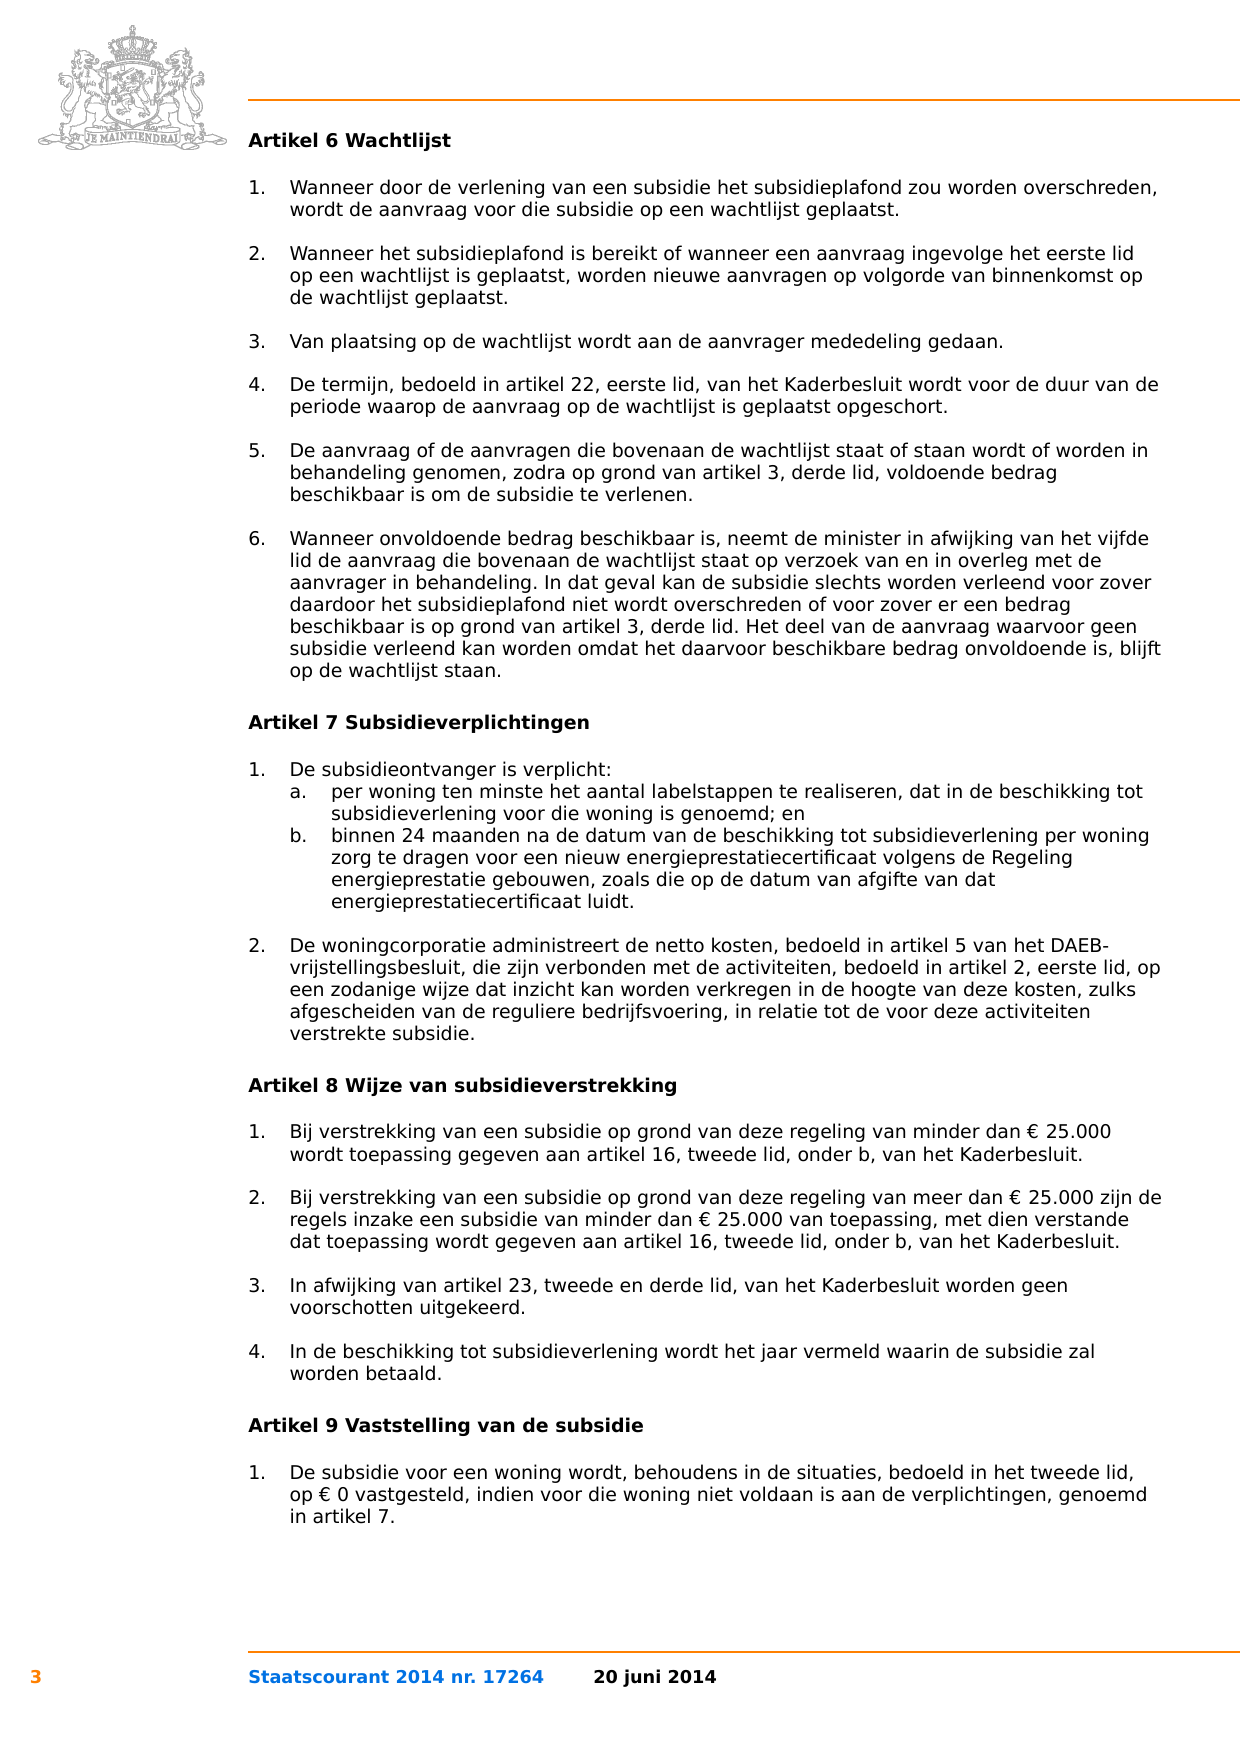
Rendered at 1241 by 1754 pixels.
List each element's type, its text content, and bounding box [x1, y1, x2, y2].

text 1. De subsidie voor een woning wordt, behoudens in de situaties, bedoeld in het tweede lid, op € 0 vastgesteld, indien voor die woning niet voldaan is aan de verplichtingen, genoemd in artikel 7. [248, 1462, 1163, 1528]
subtitle Artikel 8 Wijze van subsidieverstrekking [248, 1074, 1163, 1096]
subtitle Artikel 9 Vaststelling van de subsidie [248, 1415, 1163, 1437]
text 1. Bij verstrekking van een subsidie op grond van deze regeling van minder dan € 25.000 wordt toepassing gegeven aan artikel 16, tweede lid, onder b, van het Kaderbesluit. [248, 1121, 1163, 1165]
text 3. Van plaatsing op de wachtlijst wordt aan de aanvrager mededeling gedaan. [248, 331, 1163, 352]
text 5. De aanvraag of de aanvragen die bovenaan de wachtlijst staat of staan wordt of worden in behandeling genomen, zodra op grond van artikel 3, derde lid, voldoende bedrag beschikbaar is om de subsidie te verlenen. [248, 440, 1163, 506]
text 2. Bij verstrekking van een subsidie op grond van deze regeling van meer dan € 25.000 zijn de regels inzake een subsidie van minder dan € 25.000 van toepassing, met dien verstande dat toepassing wordt gegeven aan artikel 16, tweede lid, onder b, van het Kaderbesluit. [248, 1187, 1163, 1253]
text 4. De termijn, bedoeld in artikel 22, eerste lid, van het Kaderbesluit wordt voor de duur van de periode waarop de aanvraag op de wachtlijst is geplaatst opgeschort. [248, 374, 1163, 418]
text 1. De subsidieontvanger is verplicht: [248, 759, 1163, 781]
subtitle Artikel 6 Wachtlijst [248, 130, 1163, 152]
text 6. Wanneer onvoldoende bedrag beschikbaar is, neemt de minister in afwijking van het vijfde lid de aanvraag die bovenaan de wachtlijst staat op verzoek van en in overleg met de aanvrager in behandeling. In dat geval kan de subsidie slechts worden verleend voor zover daardoor het subsidieplafond niet wordt overschreden of voor zover er een bedrag beschikbaar is op grond van artikel 3, derde lid. Het deel van de aanvraag waarvoor geen subsidie verleend kan worden omdat het daarvoor beschikbare bedrag onvoldoende is, blijft op de wachtlijst staan. [248, 528, 1163, 682]
text 4. In de beschikking tot subsidieverlening wordt het jaar vermeld waarin de subsidie zal worden betaald. [248, 1341, 1163, 1385]
picture [38, 25, 227, 150]
text 2. Wanneer het subsidieplafond is bereikt of wanneer een aanvraag ingevolge het eerste lid op een wachtlijst is geplaatst, worden nieuwe aanvragen op volgorde van binnenkomst op de wachtlijst geplaatst. [248, 243, 1163, 309]
text a. per woning ten minste het aantal labelstappen te realiseren, dat in de beschikking tot subsidieverlening voor die woning is genoemd; en [289, 781, 1163, 825]
text 3. In afwijking van artikel 23, tweede en derde lid, van het Kaderbesluit worden geen voorschotten uitgekeerd. [248, 1275, 1163, 1319]
text b. binnen 24 maanden na de datum van de beschikking tot subsidieverlening per woning zorg te dragen voor een nieuw energieprestatiecertificaat volgens de Regeling energieprestatie gebouwen, zoals die op de datum van afgifte van dat energieprestatiecertificaat luidt. [289, 825, 1163, 913]
subtitle Artikel 7 Subsidieverplichtingen [248, 712, 1163, 734]
text 2. De woningcorporatie administreert de netto kosten, bedoeld in artikel 5 van het DAEB-vrijstellingsbesluit, die zijn verbonden met de activiteiten, bedoeld in artikel 2, eerste lid, op een zodanige wijze dat inzicht kan worden verkregen in de hoogte van deze kosten, zulks afgescheiden van de reguliere bedrijfsvoering, in relatie tot de voor deze activiteiten verstrekte subsidie. [248, 934, 1163, 1044]
text 1. Wanneer door de verlening van een subsidie het subsidieplafond zou worden overschreden, wordt de aanvraag voor die subsidie op een wachtlijst geplaatst. [248, 177, 1163, 221]
